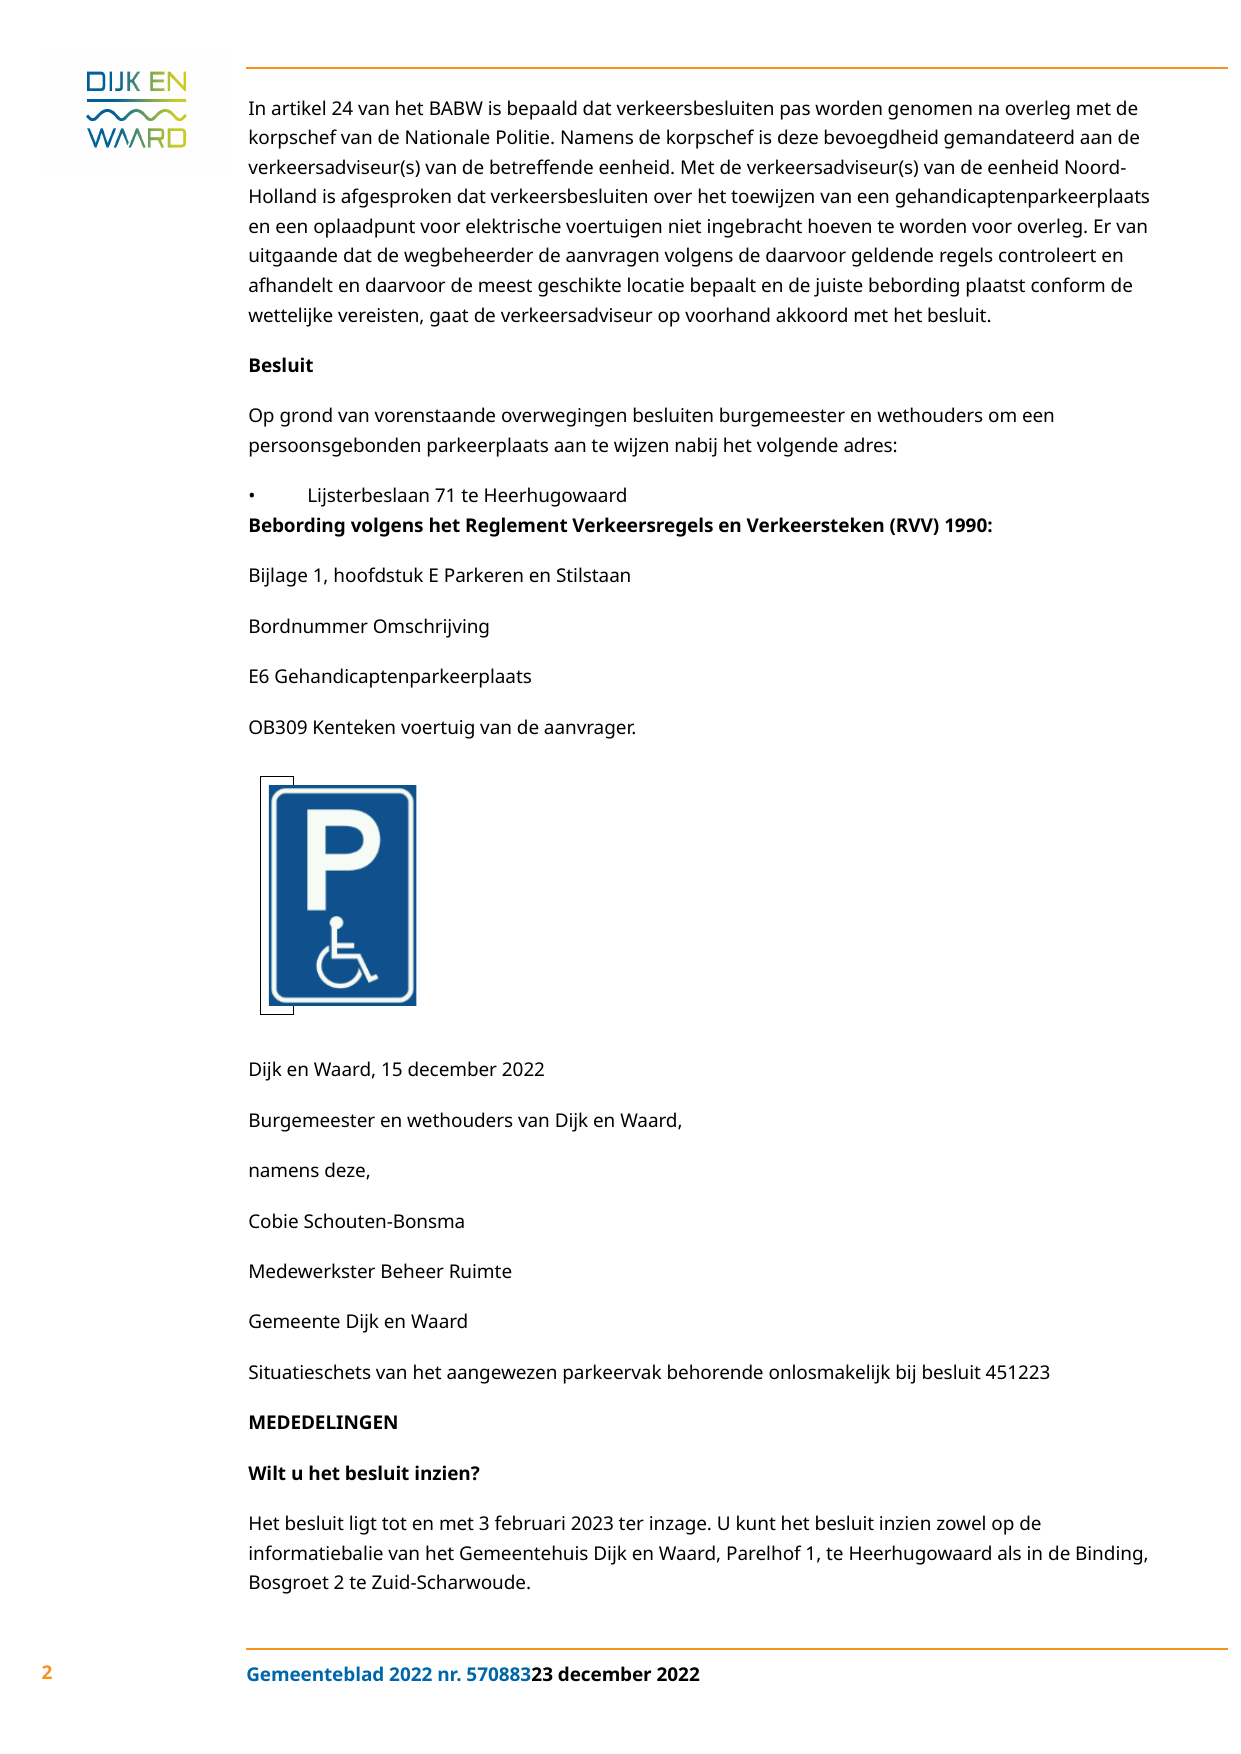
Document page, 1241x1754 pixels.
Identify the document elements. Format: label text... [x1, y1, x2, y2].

text E6 Gehandicaptenparkeerplaats [248, 663, 1152, 689]
text In artikel 24 van het BABW is bepaald dat verkeersbesluiten pas worden genomen na overleg met de korpschef van de Nationale Politie. Namens de korpschef is deze bevoegdheid gemandateerd aan de verkeersadviseur(s) van de betreffende eenheid. Met de verkeersadviseur(s) van de eenheid Noord-Holland is afgesproken dat verkeersbesluiten over het toewijzen van een gehandicaptenparkeerplaats en een oplaadpunt voor elektrische voertuigen niet ingebracht hoeven te worden voor overleg. Er van uitgaande dat de wegbeheerder de aanvragen volgens de daarvoor geldende regels controleert en afhandelt en daarvoor de meest geschikte locatie bepaalt en de juiste bebording plaatst conform de wettelijke vereisten, gaat de verkeersadviseur op voorhand akkoord met het besluit. [248, 95, 1152, 328]
text MEDEDELINGEN [248, 1409, 1152, 1435]
text namens deze, [248, 1157, 1152, 1183]
text Op grond van vorenstaande overwegingen besluiten burgemeester en wethouders om een persoonsgebonden parkeerplaats aan te wijzen nabij het volgende adres: [248, 403, 1152, 458]
text Situatieschets van het aangewezen parkeervak behorende onlosmakelijk bij besluit 451223 [248, 1359, 1152, 1385]
text Dijk en Waard, 15 december 2022 [248, 1057, 1152, 1082]
text Bebording volgens het Reglement Verkeersregels en Verkeersteken (RVV) 1990: [248, 512, 1152, 538]
text Wilt u het besluit inzien? [248, 1460, 1152, 1486]
list Lijsterbeslaan 71 te Heerhugowaard [248, 483, 1152, 508]
text Bordnummer Omschrijving [248, 613, 1152, 639]
text Bijlage 1, hoofdstuk E Parkeren en Stilstaan [248, 563, 1152, 588]
text Burgemeester en wethouders van Dijk en Waard, [248, 1107, 1152, 1133]
text Besluit [248, 352, 1152, 378]
text OB309 Kenteken voertuig van de aanvrager. [248, 714, 1152, 740]
picture [41, 47, 231, 172]
text Gemeente Dijk en Waard [248, 1309, 1152, 1334]
text Medewerkster Beheer Ruimte [248, 1258, 1152, 1284]
text Het besluit ligt tot en met 3 februari 2023 ter inzage. U kunt het besluit inzien zowel op de informatiebalie van het Gemeentehuis Dijk en Waard, Parelhof 1, te Heerhugowaard als in de Binding, Bosgroet 2 te Zuid-Scharwoude. [248, 1510, 1152, 1595]
picture [268, 785, 417, 1006]
text Cobie Schouten-Bonsma [248, 1208, 1152, 1234]
